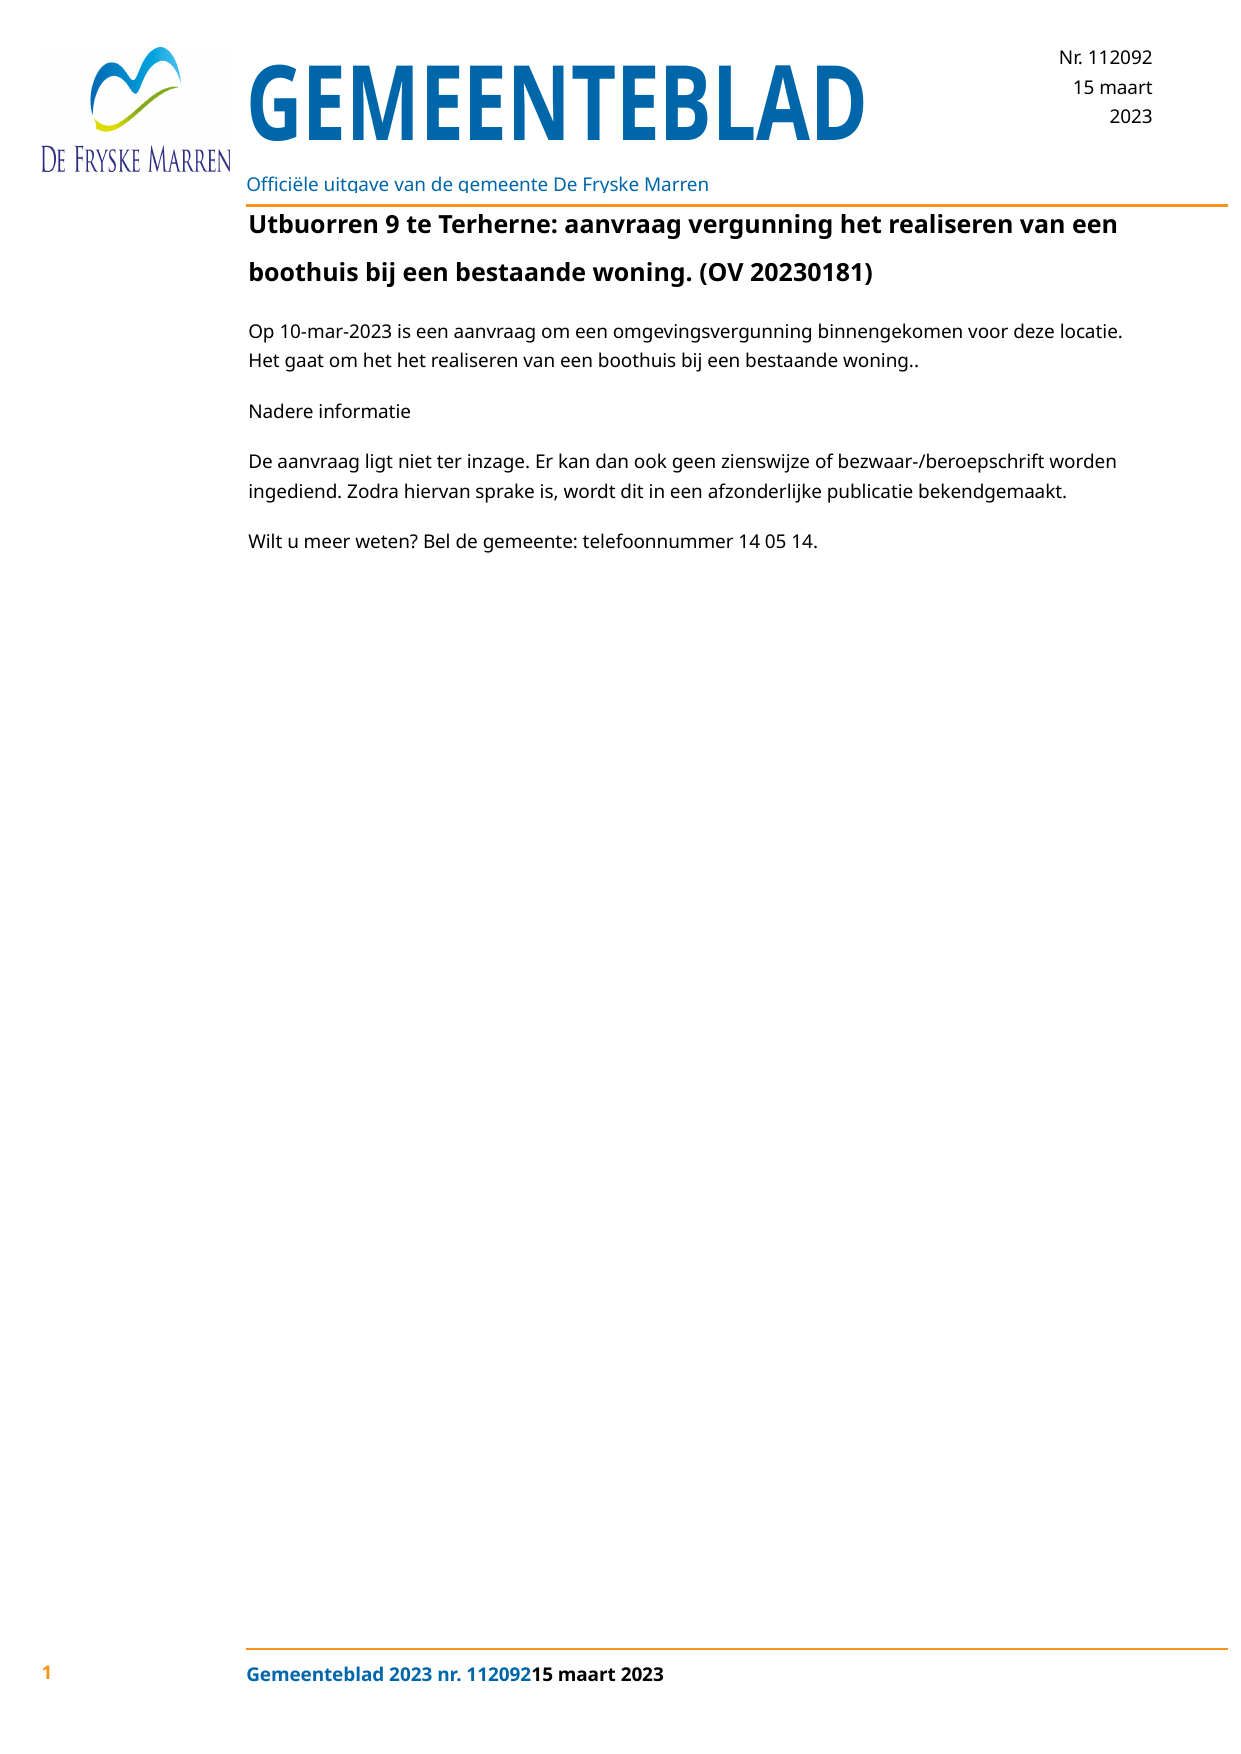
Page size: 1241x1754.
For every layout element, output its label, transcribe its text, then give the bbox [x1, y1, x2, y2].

text Nadere informatie [248, 398, 1152, 424]
picture [41, 47, 231, 172]
text Utbuorren 9 te Terherne: aanvraag vergunning het realiseren van een boothuis bij een bestaande woning. (OV 20230181) [248, 207, 1152, 288]
text Op 10-mar-2023 is een aanvraag om een omgevingsvergunning binnengekomen voor deze locatie. Het gaat om het het realiseren van een boothuis bij een bestaande woning.. [248, 318, 1152, 373]
text Wilt u meer weten? Bel de gemeente: telefoonnummer 14 05 14. [248, 528, 1152, 554]
text De aanvraag ligt niet ter inzage. Er kan dan ook geen zienswijze of bezwaar-/beroepschrift worden ingediend. Zodra hiervan sprake is, wordt dit in een afzonderlijke publicatie bekendgemaakt. [248, 448, 1152, 504]
